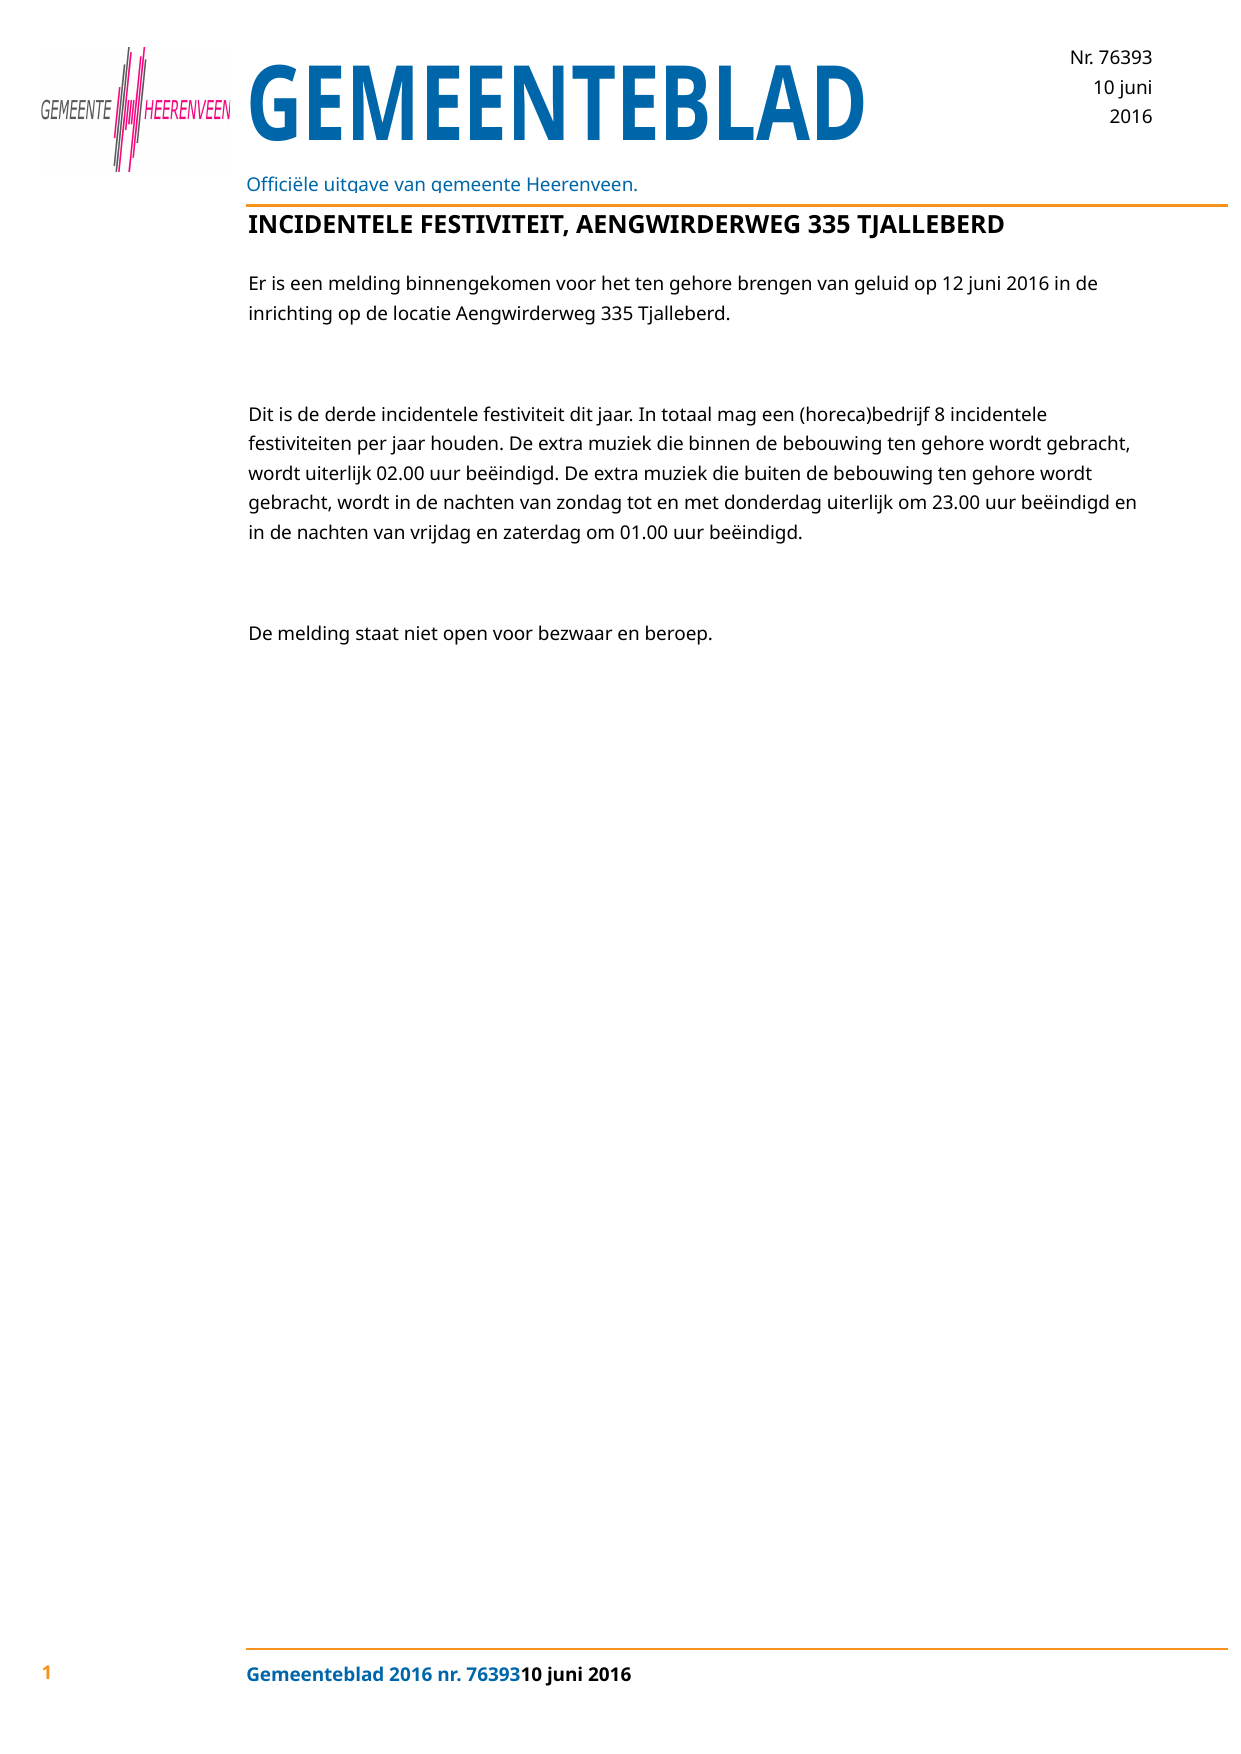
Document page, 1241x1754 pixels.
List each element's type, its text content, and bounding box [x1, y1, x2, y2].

text Er is een melding binnengekomen voor het ten gehore brengen van geluid op 12 juni 2016 in de inrichting op de locatie Aengwirderweg 335 Tjalleberd. [248, 270, 1152, 326]
text Dit is de derde incidentele festiviteit dit jaar. In totaal mag een (horeca)bedrijf 8 incidentele festiviteiten per jaar houden. De extra muziek die binnen de bebouwing ten gehore wordt gebracht, wordt uiterlijk 02.00 uur beëindigd. De extra muziek die buiten de bebouwing ten gehore wordt gebracht, wordt in de nachten van zondag tot en met donderdag uiterlijk om 23.00 uur beëindigd en in de nachten van vrijdag en zaterdag om 01.00 uur beëindigd. [248, 401, 1152, 545]
picture [41, 47, 231, 172]
text De melding staat niet open voor bezwaar en beroep. [248, 620, 1152, 646]
text INCIDENTELE FESTIVITEIT, AENGWIRDERWEG 335 TJALLEBERD [248, 207, 1152, 241]
